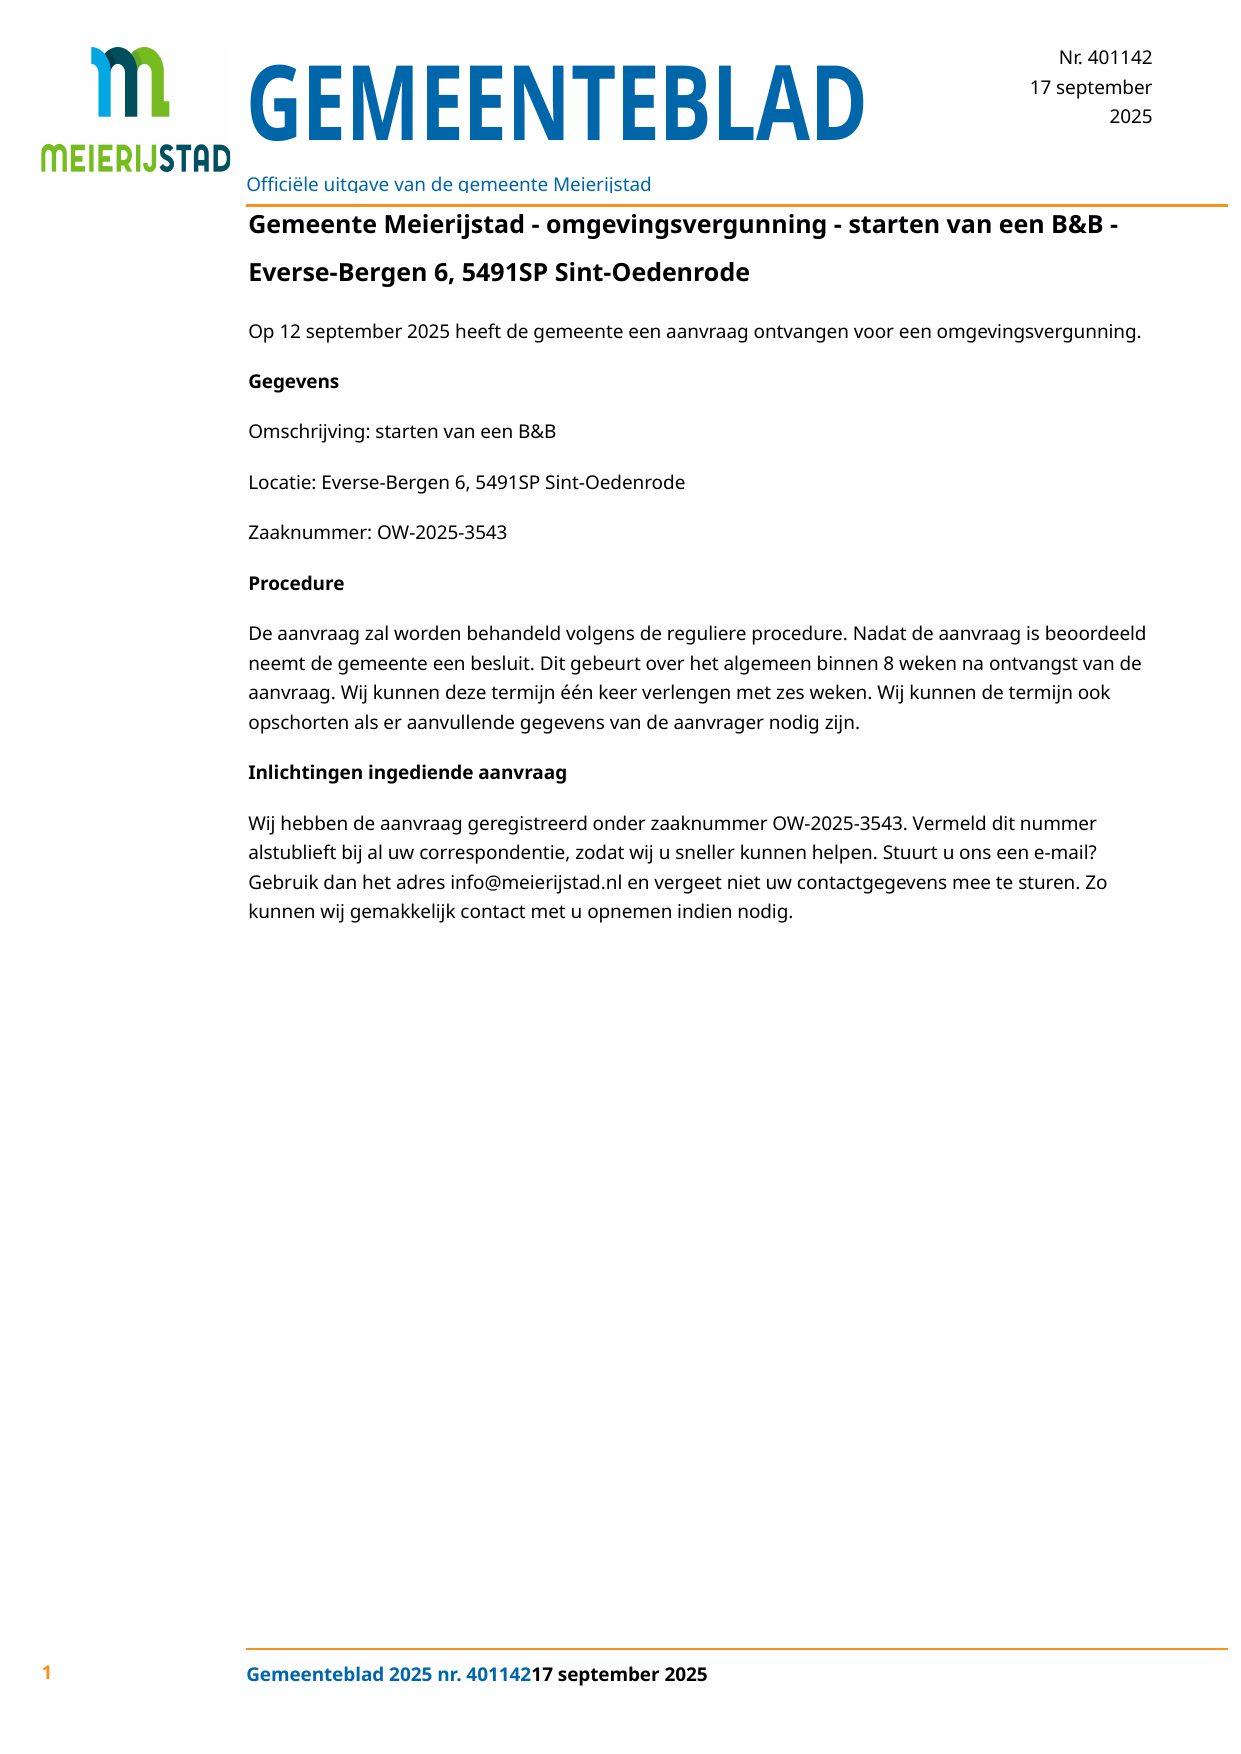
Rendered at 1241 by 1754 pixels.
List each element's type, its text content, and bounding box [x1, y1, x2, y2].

text Inlichtingen ingediende aanvraag [248, 759, 1152, 785]
text Locatie: Everse-Bergen 6, 5491SP Sint-Oedenrode [248, 469, 1152, 495]
text Omschrijving: starten van een B&B [248, 419, 1152, 444]
picture [41, 47, 231, 172]
text Wij hebben de aanvraag geregistreerd onder zaaknummer OW-2025-3543. Vermeld dit nummer alstublieft bij al uw correspondentie, zodat wij u sneller kunnen helpen. Stuurt u ons een e-mail? Gebruik dan het adres info@meierijstad.nl en vergeet niet uw contactgegevens mee te sturen. Zo kunnen wij gemakkelijk contact met u opnemen indien nodig. [248, 810, 1152, 924]
text Gegevens [248, 368, 1152, 394]
text Gemeente Meierijstad - omgevingsvergunning - starten van een B&B - Everse-Bergen 6, 5491SP Sint-Oedenrode [248, 207, 1152, 288]
text Zaaknummer: OW-2025-3543 [248, 519, 1152, 545]
text De aanvraag zal worden behandeld volgens de reguliere procedure. Nadat de aanvraag is beoordeeld neemt de gemeente een besluit. Dit gebeurt over het algemeen binnen 8 weken na ontvangst van de aanvraag. Wij kunnen deze termijn één keer verlengen met zes weken. Wij kunnen de termijn ook opschorten als er aanvullende gegevens van de aanvrager nodig zijn. [248, 620, 1152, 735]
text Procedure [248, 570, 1152, 596]
text Op 12 september 2025 heeft de gemeente een aanvraag ontvangen voor een omgevingsvergunning. [248, 318, 1152, 344]
